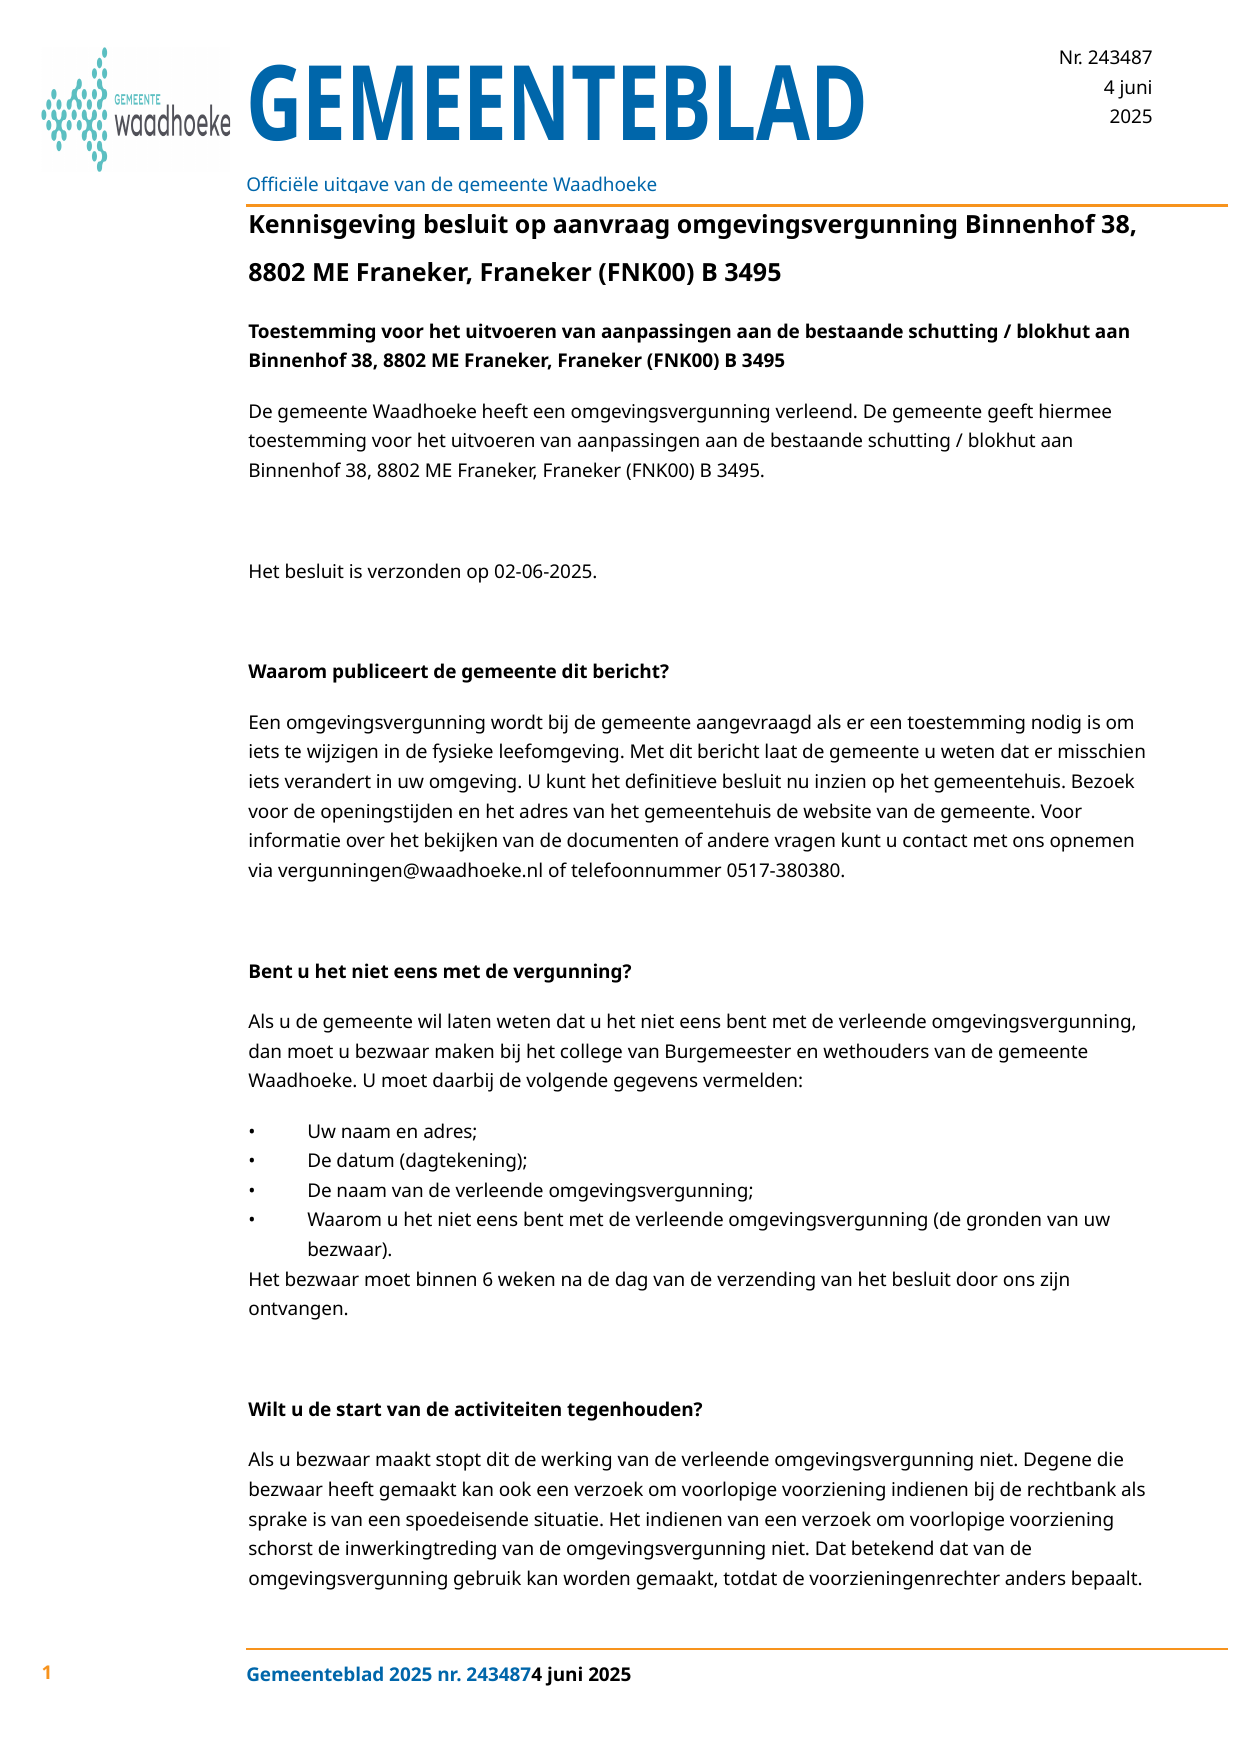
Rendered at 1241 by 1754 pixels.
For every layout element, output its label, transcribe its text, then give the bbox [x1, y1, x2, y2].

text Waarom publiceert de gemeente dit bericht? [248, 659, 1152, 684]
list De naam van de verleende omgevingsvergunning; [248, 1177, 1152, 1203]
text Bent u het niet eens met de vergunning? [248, 958, 1152, 984]
picture [41, 47, 231, 172]
list Waarom u het niet eens bent met de verleende omgevingsvergunning (de gronden van uw bezwaar). [248, 1207, 1152, 1262]
text Wilt u de start van de activiteiten tegenhouden? [248, 1396, 1152, 1422]
text Toestemming voor het uitvoeren van aanpassingen aan de bestaande schutting / blokhut aan Binnenhof 38, 8802 ME Franeker, Franeker (FNK00) B 3495 [248, 318, 1152, 373]
text Het besluit is verzonden op 02-06-2025. [248, 558, 1152, 584]
list De datum (dagtekening); [248, 1147, 1152, 1173]
text Het bezwaar moet binnen 6 weken na de dag van de verzending van het besluit door ons zijn ontvangen. [248, 1266, 1152, 1321]
text De gemeente Waadhoeke heeft een omgevingsvergunning verleend. De gemeente geeft hiermee toestemming voor het uitvoeren van aanpassingen aan de bestaande schutting / blokhut aan Binnenhof 38, 8802 ME Franeker, Franeker (FNK00) B 3495. [248, 398, 1152, 483]
text Als u de gemeente wil laten weten dat u het niet eens bent met de verleende omgevingsvergunning, dan moet u bezwaar maken bij het college van Burgemeester en wethouders van de gemeente Waadhoeke. U moet daarbij de volgende gegevens vermelden: [248, 1008, 1152, 1093]
text Kennisgeving besluit op aanvraag omgevingsvergunning Binnenhof 38, 8802 ME Franeker, Franeker (FNK00) B 3495 [248, 207, 1152, 288]
list Uw naam en adres; [248, 1118, 1152, 1144]
text Een omgevingsvergunning wordt bij de gemeente aangevraagd als er een toestemming nodig is om iets te wijzigen in de fysieke leefomgeving. Met dit bericht laat de gemeente u weten dat er misschien iets verandert in uw omgeving. U kunt het definitieve besluit nu inzien op het gemeentehuis. Bezoek voor de openingstijden en het adres van het gemeentehuis de website van de gemeente. Voor informatie over het bekijken van de documenten of andere vragen kunt u contact met ons opnemen via vergunningen@waadhoeke.nl of telefoonnummer 0517-380380. [248, 709, 1152, 883]
text Als u bezwaar maakt stopt dit de werking van de verleende omgevingsvergunning niet. Degene die bezwaar heeft gemaakt kan ook een verzoek om voorlopige voorziening indienen bij de rechtbank als sprake is van een spoedeisende situatie. Het indienen van een verzoek om voorlopige voorziening schorst de inwerkingtreding van de omgevingsvergunning niet. Dat betekend dat van de omgevingsvergunning gebruik kan worden gemaakt, totdat de voorzieningenrechter anders bepaalt. [248, 1447, 1152, 1591]
